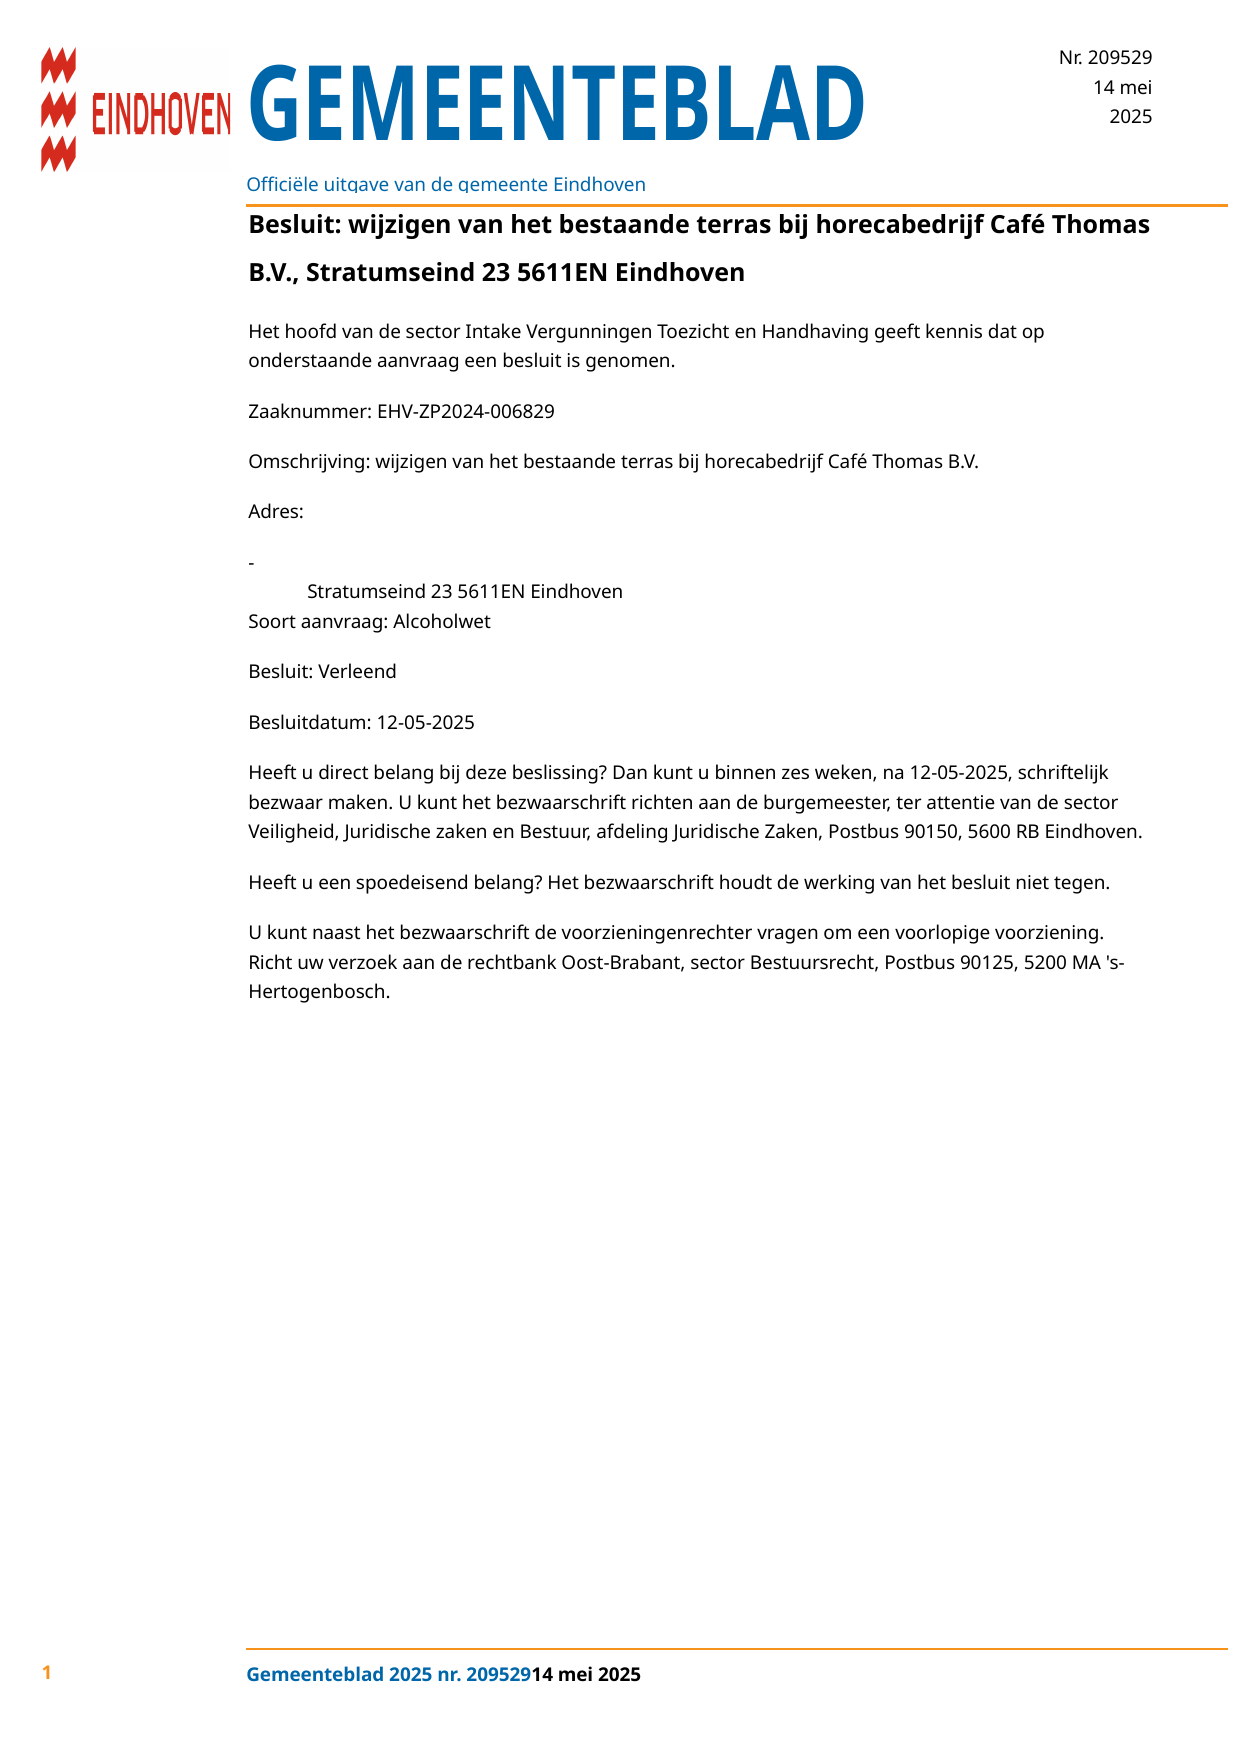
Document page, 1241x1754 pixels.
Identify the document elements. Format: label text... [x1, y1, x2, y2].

text Zaaknummer: EHV-ZP2024-006829 [248, 398, 1152, 424]
text Het hoofd van de sector Intake Vergunningen Toezicht en Handhaving geeft kennis dat op onderstaande aanvraag een besluit is genomen. [248, 318, 1152, 373]
picture [41, 47, 231, 172]
text Heeft u direct belang bij deze beslissing? Dan kunt u binnen zes weken, na 12-05-2025, schriftelijk bezwaar maken. U kunt het bezwaarschrift richten aan de burgemeester, ter attentie van de sector Veiligheid, Juridische zaken en Bestuur, afdeling Juridische Zaken, Postbus 90150, 5600 RB Eindhoven. [248, 759, 1152, 844]
text Soort aanvraag: Alcoholwet [248, 608, 1152, 634]
text Besluit: Verleend [248, 659, 1152, 684]
text Omschrijving: wijzigen van het bestaande terras bij horecabedrijf Café Thomas B.V. [248, 448, 1152, 474]
text Besluitdatum: 12-05-2025 [248, 709, 1152, 735]
text U kunt naast het bezwaarschrift de voorzieningenrechter vragen om een voorlopige voorziening. Richt uw verzoek aan de rechtbank Oost-Brabant, sector Bestuursrecht, Postbus 90125, 5200 MA 's-Hertogenbosch. [248, 919, 1152, 1004]
text Heeft u een spoedeisend belang? Het bezwaarschrift houdt de werking van het besluit niet tegen. [248, 869, 1152, 895]
list Stratumseind 23 5611EN Eindhoven [248, 579, 1152, 604]
text Besluit: wijzigen van het bestaande terras bij horecabedrijf Café Thomas B.V., Stratumseind 23 5611EN Eindhoven [248, 207, 1152, 288]
text Adres: [248, 499, 1152, 524]
